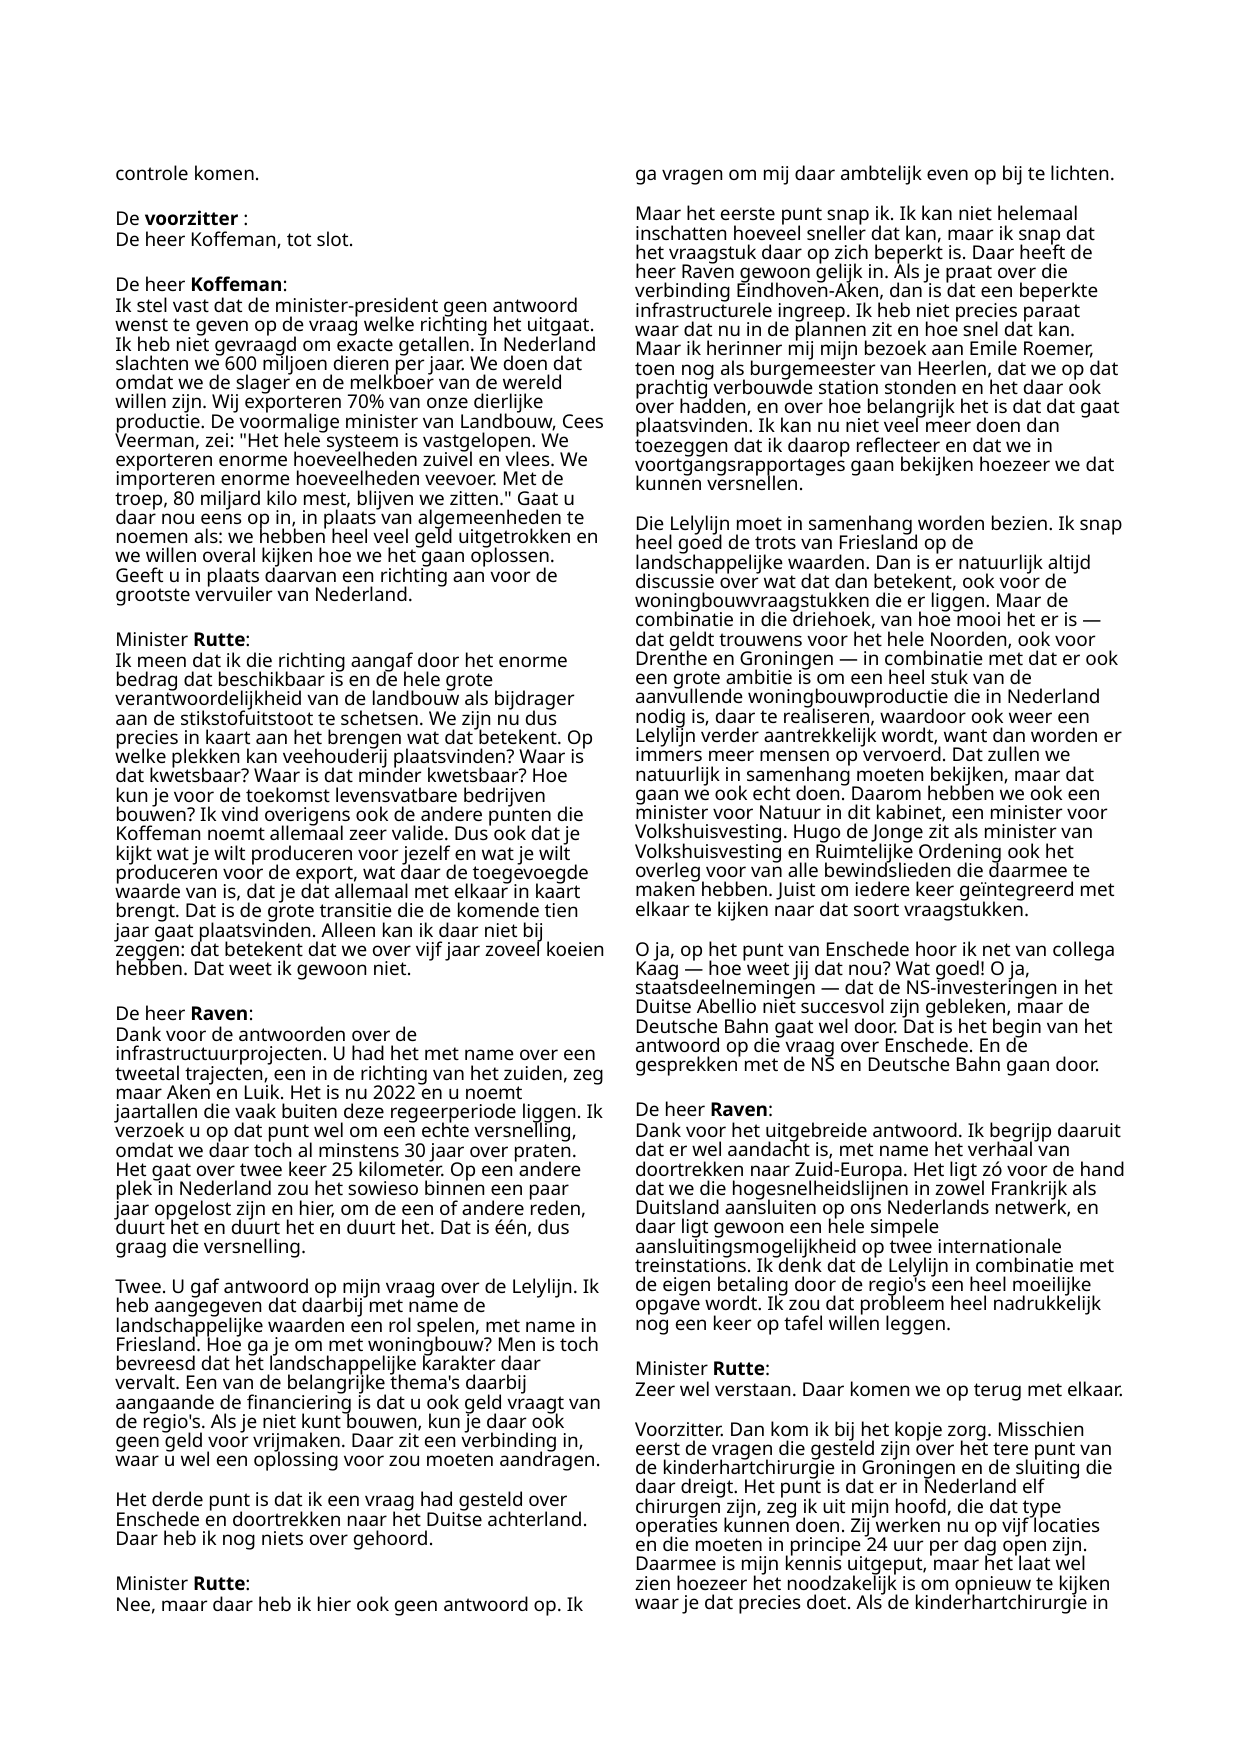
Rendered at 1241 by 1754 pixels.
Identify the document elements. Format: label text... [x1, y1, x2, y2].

text De voorzitter : [115, 205, 605, 231]
text De heer Raven: [115, 1000, 605, 1026]
text De heer Koffeman, tot slot. [115, 231, 605, 250]
text Dank voor de antwoorden over de infrastructuurprojecten. U had het met name over een tweetal trajecten, een in de richting van het zuiden, zeg maar Aken en Luik. Het is nu 2022 en u noemt jaartallen die vaak buiten deze regeerperiode liggen. Ik verzoek u op dat punt wel om een echte versnelling, omdat we daar toch al minstens 30 jaar over praten. Het gaat over twee keer 25 kilometer. Op een andere plek in Nederland zou het sowieso binnen een paar jaar opgelost zijn en hier, om de een of andere reden, duurt het en duurt het en duurt het. Dat is één, dus graag die versnelling. [115, 1026, 605, 1257]
text Voorzitter. Dan kom ik bij het kopje zorg. Misschien eerst de vragen die gesteld zijn over het tere punt van de kinderhartchirurgie in Groningen en de sluiting die daar dreigt. Het punt is dat er in Nederland elf chirurgen zijn, zeg ik uit mijn hoofd, die dat type operaties kunnen doen. Zij werken nu op vijf locaties en die moeten in principe 24 uur per dag open zijn. Daarmee is mijn kennis uitgeput, maar het laat wel zien hoezeer het noodzakelijk is om opnieuw te kijken waar je dat precies doet. Als de kinderhartchirurgie in [635, 1421, 1125, 1613]
text Ik meen dat ik die richting aangaf door het enorme bedrag dat beschikbaar is en de hele grote verantwoordelijkheid van de landbouw als bijdrager aan de stikstofuitstoot te schetsen. We zijn nu dus precies in kaart aan het brengen wat dat betekent. Op welke plekken kan veehouderij plaatsvinden? Waar is dat kwetsbaar? Waar is dat minder kwetsbaar? Hoe kun je voor de toekomst levensvatbare bedrijven bouwen? Ik vind overigens ook de andere punten die Koffeman noemt allemaal zeer valide. Dus ook dat je kijkt wat je wilt produceren voor jezelf en wat je wilt produceren voor de export, wat daar de toegevoegde waarde van is, dat je dat allemaal met elkaar in kaart brengt. Dat is de grote transitie die de komende tien jaar gaat plaatsvinden. Alleen kan ik daar niet bij zeggen: dat betekent dat we over vijf jaar zoveel koeien hebben. Dat weet ik gewoon niet. [115, 652, 605, 979]
text Twee. U gaf antwoord op mijn vraag over de Lelylijn. Ik heb aangegeven dat daarbij met name de landschappelijke waarden een rol spelen, met name in Friesland. Hoe ga je om met woningbouw? Men is toch bevreesd dat het landschappelijke karakter daar vervalt. Een van de belangrijke thema's daarbij aangaande de financiering is dat u ook geld vraagt van de regio's. Als je niet kunt bouwen, kun je daar ook geen geld voor vrijmaken. Daar zit een verbinding in, waar u wel een oplossing voor zou moeten aandragen. [115, 1278, 605, 1471]
text Minister Rutte: [115, 626, 605, 652]
text Het derde punt is dat ik een vraag had gesteld over Enschede en doortrekken naar het Duitse achterland. Daar heb ik nog niets over gehoord. [115, 1491, 605, 1549]
text controle komen. [115, 165, 605, 184]
text ga vragen om mij daar ambtelijk even op bij te lichten. [635, 165, 1125, 184]
text De heer Raven: [635, 1096, 1125, 1122]
text Nee, maar daar heb ik hier ook geen antwoord op. Ik [115, 1596, 605, 1615]
text Maar het eerste punt snap ik. Ik kan niet helemaal inschatten hoeveel sneller dat kan, maar ik snap dat het vraagstuk daar op zich beperkt is. Daar heeft de heer Raven gewoon gelijk in. Als je praat over die verbinding Eindhoven-Aken, dan is dat een beperkte infrastructurele ingreep. Ik heb niet precies paraat waar dat nu in de plannen zit en hoe snel dat kan. Maar ik herinner mij mijn bezoek aan Emile Roemer, toen nog als burgemeester van Heerlen, dat we op dat prachtig verbouwde station stonden en het daar ook over hadden, en over hoe belangrijk het is dat dat gaat plaatsvinden. Ik kan nu niet veel meer doen dan toezeggen dat ik daarop reflecteer en dat we in voortgangsrapportages gaan bekijken hoezeer we dat kunnen versnellen. [635, 205, 1125, 494]
text De heer Koffeman: [115, 271, 605, 297]
text Zeer wel verstaan. Daar komen we op terug met elkaar. [635, 1381, 1125, 1400]
text O ja, op het punt van Enschede hoor ik net van collega Kaag — hoe weet jij dat nou? Wat goed! O ja, staatsdeelnemingen — dat de NS-investeringen in het Duitse Abellio niet succesvol zijn gebleken, maar de Deutsche Bahn gaat wel door. Dat is het begin van het antwoord op die vraag over Enschede. En de gesprekken met de NS en Deutsche Bahn gaan door. [635, 941, 1125, 1075]
text Ik stel vast dat de minister-president geen antwoord wenst te geven op de vraag welke richting het uitgaat. Ik heb niet gevraagd om exacte getallen. In Nederland slachten we 600 miljoen dieren per jaar. We doen dat omdat we de slager en de melkboer van de wereld willen zijn. Wij exporteren 70% van onze dierlijke productie. De voormalige minister van Landbouw, Cees Veerman, zei: "Het hele systeem is vastgelopen. We exporteren enorme hoeveelheden zuivel en vlees. We importeren enorme hoeveelheden veevoer. Met de troep, 80 miljard kilo mest, blijven we zitten." Gaat u daar nou eens op in, in plaats van algemeenheden te noemen als: we hebben heel veel geld uitgetrokken en we willen overal kijken hoe we het gaan oplossen. Geeft u in plaats daarvan een richting aan voor de grootste vervuiler van Nederland. [115, 297, 605, 605]
text Dank voor het uitgebreide antwoord. Ik begrijp daaruit dat er wel aandacht is, met name het verhaal van doortrekken naar Zuid-Europa. Het ligt zó voor de hand dat we die hogesnelheidslijnen in zowel Frankrijk als Duitsland aansluiten op ons Nederlands netwerk, en daar ligt gewoon een hele simpele aansluitingsmogelijkheid op twee internationale treinstations. Ik denk dat de Lelylijn in combinatie met de eigen betaling door de regio's een heel moeilijke opgave wordt. Ik zou dat probleem heel nadrukkelijk nog een keer op tafel willen leggen. [635, 1122, 1125, 1334]
text Die Lelylijn moet in samenhang worden bezien. Ik snap heel goed de trots van Friesland op de landschappelijke waarden. Dan is er natuurlijk altijd discussie over wat dat dan betekent, ook voor de woningbouwvraagstukken die er liggen. Maar de combinatie in die driehoek, van hoe mooi het er is — dat geldt trouwens voor het hele Noorden, ook voor Drenthe en Groningen — in combinatie met dat er ook een grote ambitie is om een heel stuk van de aanvullende woningbouwproductie die in Nederland nodig is, daar te realiseren, waardoor ook weer een Lelylijn verder aantrekkelijk wordt, want dan worden er immers meer mensen op vervoerd. Dat zullen we natuurlijk in samenhang moeten bekijken, maar dat gaan we ook echt doen. Daarom hebben we ook een minister voor Natuur in dit kabinet, een minister voor Volkshuisvesting. Hugo de Jonge zit als minister van Volkshuisvesting en Ruimtelijke Ordening ook het overleg voor van alle bewindslieden die daarmee te maken hebben. Juist om iedere keer geïntegreerd met elkaar te kijken naar dat soort vraagstukken. [635, 515, 1125, 920]
text Minister Rutte: [635, 1355, 1125, 1381]
text Minister Rutte: [115, 1570, 605, 1596]
